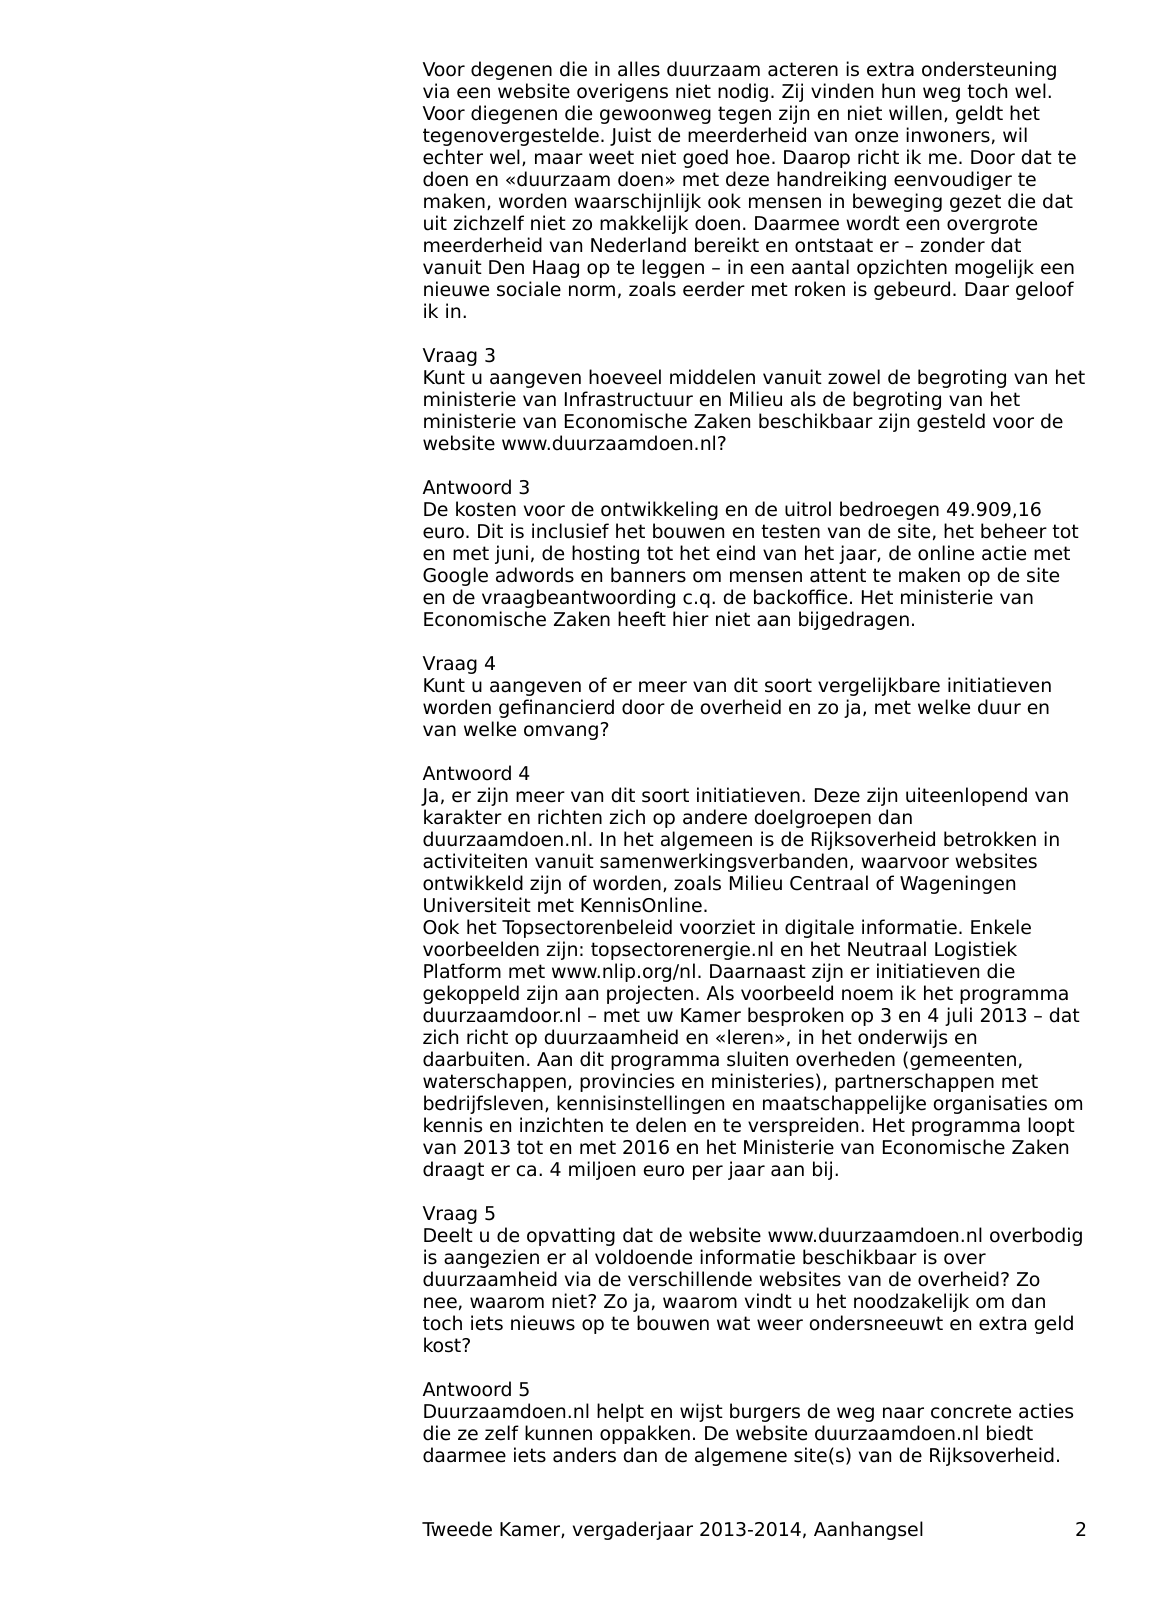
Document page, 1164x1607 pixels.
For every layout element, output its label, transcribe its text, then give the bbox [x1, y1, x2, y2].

text Ja, er zijn meer van dit soort initiatieven. Deze zijn uiteenlopend van karakter en richten zich op andere doelgroepen dan duurzaamdoen.nl. In het algemeen is de Rijksoverheid betrokken in activiteiten vanuit samenwerkingsverbanden, waarvoor websites ontwikkeld zijn of worden, zoals Milieu Centraal of Wageningen Universiteit met KennisOnline. [422, 785, 1087, 917]
text Antwoord 4 [422, 763, 1087, 785]
text Duurzaamdoen.nl helpt en wijst burgers de weg naar concrete acties die ze zelf kunnen oppakken. De website duurzaamdoen.nl biedt daarmee iets anders dan de algemene site(s) van de Rijksoverheid. [422, 1401, 1087, 1467]
text Ook het Topsectorenbeleid voorziet in digitale informatie. Enkele voorbeelden zijn: topsectorenergie.nl en het Neutraal Logistiek Platform met www.nlip.org/nl. Daarnaast zijn er initiatieven die gekoppeld zijn aan projecten. Als voorbeeld noem ik het programma duurzaamdoor.nl – met uw Kamer besproken op 3 en 4 juli 2013 – dat zich richt op duurzaamheid en «leren», in het onderwijs en daarbuiten. Aan dit programma sluiten overheden (gemeenten, waterschappen, provincies en ministeries), partnerschappen met bedrijfsleven, kennisinstellingen en maatschappelijke organisaties om kennis en inzichten te delen en te verspreiden. Het programma loopt van 2013 tot en met 2016 en het Ministerie van Economische Zaken draagt er ca. 4 miljoen euro per jaar aan bij. [422, 917, 1087, 1181]
text Kunt u aangeven hoeveel middelen vanuit zowel de begroting van het ministerie van Infrastructuur en Milieu als de begroting van het ministerie van Economische Zaken beschikbaar zijn gesteld voor de website www.duurzaamdoen.nl? [422, 367, 1087, 455]
text Vraag 5 [422, 1203, 1087, 1225]
text Vraag 4 [422, 653, 1087, 675]
text Antwoord 5 [422, 1379, 1087, 1401]
text Antwoord 3 [422, 477, 1087, 499]
text Deelt u de opvatting dat de website www.duurzaamdoen.nl overbodig is aangezien er al voldoende informatie beschikbaar is over duurzaamheid via de verschillende websites van de overheid? Zo nee, waarom niet? Zo ja, waarom vindt u het noodzakelijk om dan toch iets nieuws op te bouwen wat weer ondersneeuwt en extra geld kost? [422, 1225, 1087, 1357]
text Kunt u aangeven of er meer van dit soort vergelijkbare initiatieven worden gefinancierd door de overheid en zo ja, met welke duur en van welke omvang? [422, 675, 1087, 741]
text Vraag 3 [422, 345, 1087, 367]
text Voor degenen die in alles duurzaam acteren is extra ondersteuning via een website overigens niet nodig. Zij vinden hun weg toch wel. Voor diegenen die gewoonweg tegen zijn en niet willen, geldt het tegenovergestelde. Juist de meerderheid van onze inwoners, wil echter wel, maar weet niet goed hoe. Daarop richt ik me. Door dat te doen en «duurzaam doen» met deze handreiking eenvoudiger te maken, worden waarschijnlijk ook mensen in beweging gezet die dat uit zichzelf niet zo makkelijk doen. Daarmee wordt een overgrote meerderheid van Nederland bereikt en ontstaat er – zonder dat vanuit Den Haag op te leggen – in een aantal opzichten mogelijk een nieuwe sociale norm, zoals eerder met roken is gebeurd. Daar geloof ik in. [422, 59, 1087, 323]
text De kosten voor de ontwikkeling en de uitrol bedroegen 49.909,16 euro. Dit is inclusief het bouwen en testen van de site, het beheer tot en met juni, de hosting tot het eind van het jaar, de online actie met Google adwords en banners om mensen attent te maken op de site en de vraagbeantwoording c.q. de backoffice. Het ministerie van Economische Zaken heeft hier niet aan bijgedragen. [422, 499, 1087, 631]
